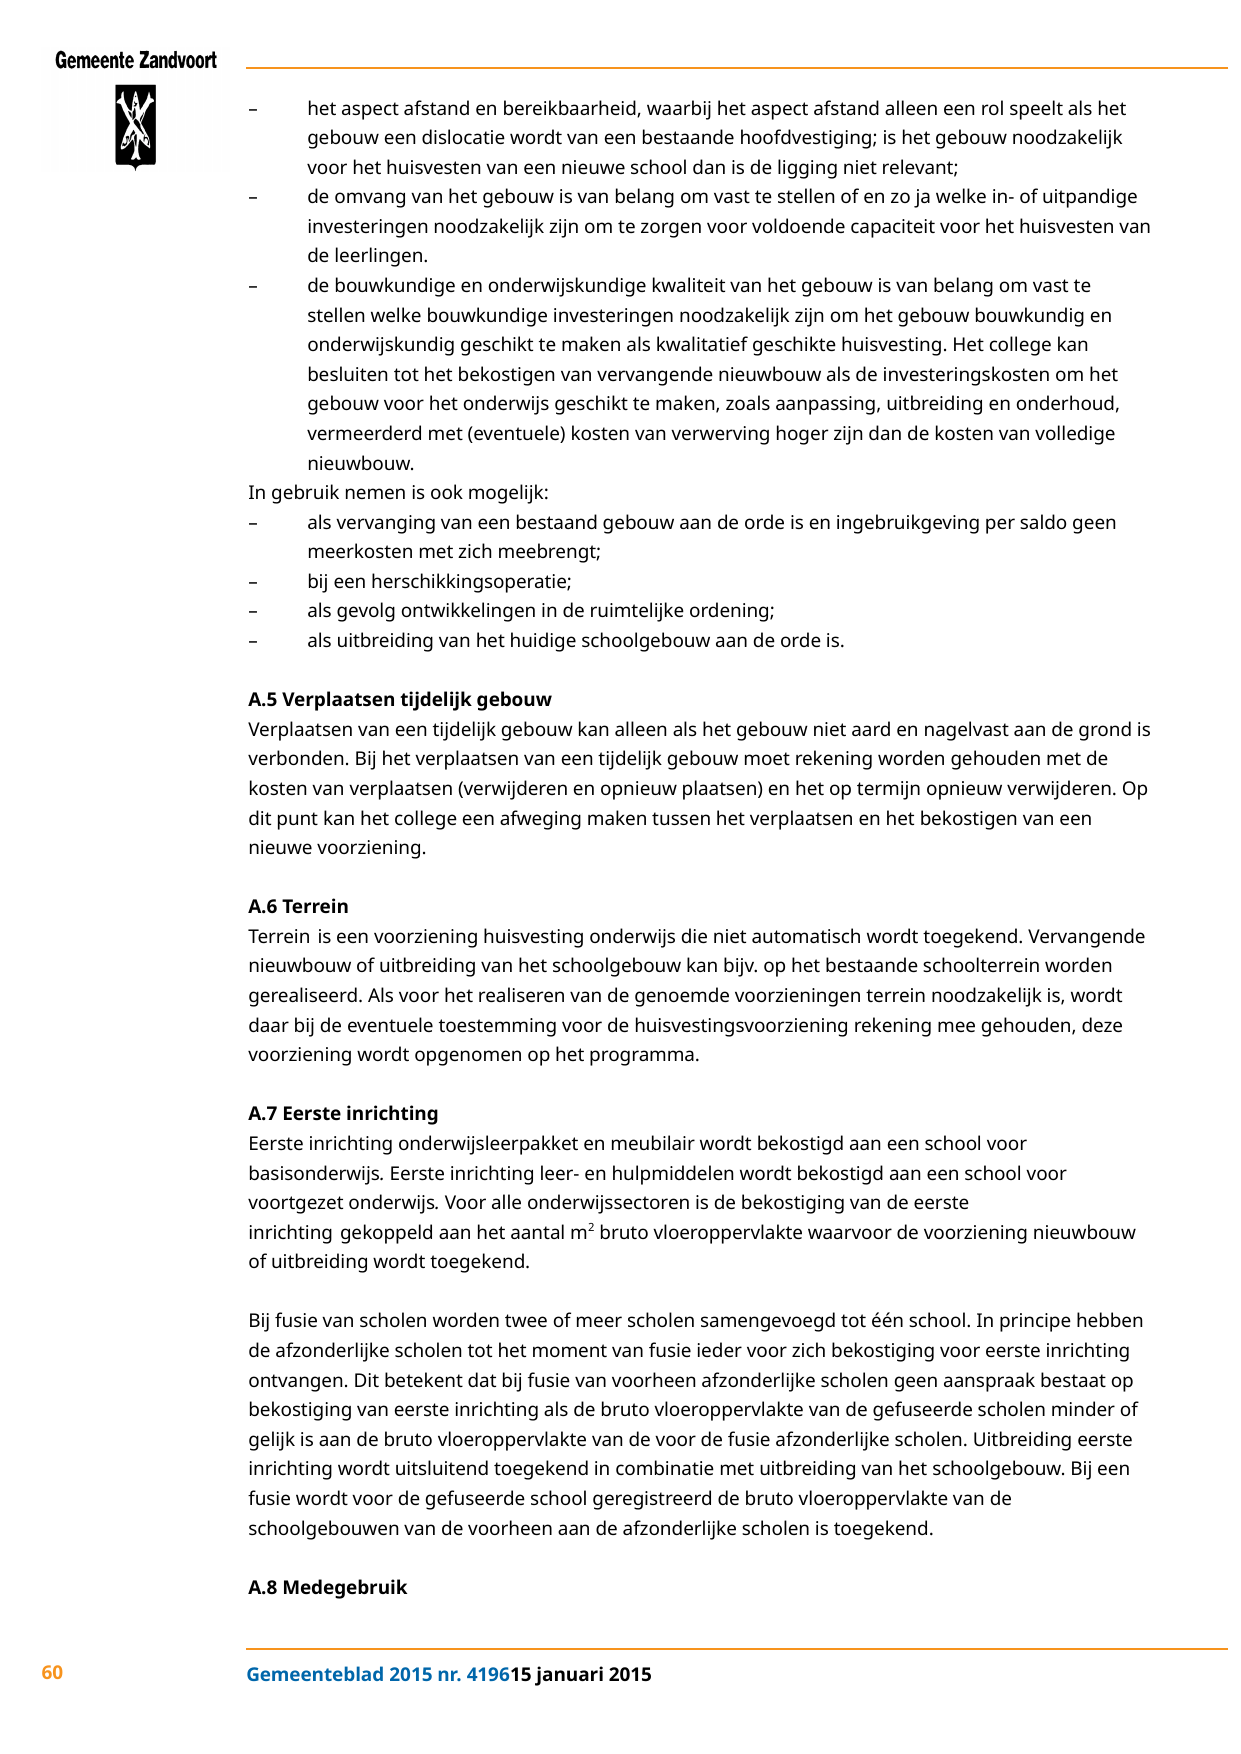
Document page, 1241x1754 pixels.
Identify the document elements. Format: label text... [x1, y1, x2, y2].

text Bij fusie van scholen worden twee of meer scholen samengevoegd tot één school. In principe hebben de afzonderlijke scholen tot het moment van fusie ieder voor zich bekostiging voor eerste inrichting ontvangen. Dit betekent dat bij fusie van voorheen afzonderlijke scholen geen aanspraak bestaat op bekostiging van eerste inrichting als de bruto vloeroppervlakte van de gefuseerde scholen minder of gelijk is aan de bruto vloeroppervlakte van de voor de fusie afzonderlijke scholen. Uitbreiding eerste inrichting wordt uitsluitend toegekend in combinatie met uitbreiding van het schoolgebouw. Bij een fusie wordt voor de gefuseerde school geregistreerd de bruto vloeroppervlakte van de schoolgebouwen van de voorheen aan de afzonderlijke scholen is toegekend. [248, 1308, 1152, 1541]
text Verplaatsen van een tijdelijk gebouw kan alleen als het gebouw niet aard en nagelvast aan de grond is verbonden. Bij het verplaatsen van een tijdelijk gebouw moet rekening worden gehouden met de kosten van verplaatsen (verwijderen en opnieuw plaatsen) en het op termijn opnieuw verwijderen. Op dit punt kan het college een afweging maken tussen het verplaatsen en het bekostigen van een nieuwe voorziening. [248, 716, 1152, 860]
picture [41, 47, 231, 172]
list bij een herschikkingsoperatie; [248, 568, 1152, 594]
text A.5 Verplaatsen tijdelijk gebouw [248, 686, 1152, 712]
list de bouwkundige en onderwijskundige kwaliteit van het gebouw is van belang om vast te stellen welke bouwkundige investeringen noodzakelijk zijn om het gebouw bouwkundig en onderwijskundig geschikt te maken als kwalitatief geschikte huisvesting. Het college kan besluiten tot het bekostigen van vervangende nieuwbouw als de investeringskosten om het gebouw voor het onderwijs geschikt te maken, zoals aanpassing, uitbreiding en onderhoud, vermeerderd met (eventuele) kosten van verwerving hoger zijn dan de kosten van volledige nieuwbouw. [248, 272, 1152, 476]
text Eerste inrichting onderwijsleerpakket en meubilair wordt bekostigd aan een school voor basisonderwijs. Eerste inrichting leer- en hulpmiddelen wordt bekostigd aan een school voor voortgezet onderwijs. Voor alle onderwijssectoren is de bekostiging van de eerste inrichting gekoppeld aan het aantal m2 bruto vloeroppervlakte waarvoor de voorziening nieuwbouw of uitbreiding wordt toegekend. [248, 1130, 1152, 1274]
text A.8 Medegebruik [248, 1574, 1152, 1600]
list als uitbreiding van het huidige schoolgebouw aan de orde is. [248, 627, 1152, 653]
list als gevolg ontwikkelingen in de ruimtelijke ordening; [248, 598, 1152, 623]
text A.7 Eerste inrichting [248, 1101, 1152, 1126]
list als vervanging van een bestaand gebouw aan de orde is en ingebruikgeving per saldo geen meerkosten met zich meebrengt; [248, 509, 1152, 564]
text A.6 Terrein [248, 893, 1152, 919]
text In gebruik nemen is ook mogelijk: [248, 479, 1152, 505]
list het aspect afstand en bereikbaarheid, waarbij het aspect afstand alleen een rol speelt als het gebouw een dislocatie wordt van een bestaande hoofdvestiging; is het gebouw noodzakelijk voor het huisvesten van een nieuwe school dan is de ligging niet relevant; [248, 95, 1152, 180]
text Terrein is een voorziening huisvesting onderwijs die niet automatisch wordt toegekend. Vervangende nieuwbouw of uitbreiding van het schoolgebouw kan bijv. op het bestaande schoolterrein worden gerealiseerd. Als voor het realiseren van de genoemde voorzieningen terrein noodzakelijk is, wordt daar bij de eventuele toestemming voor de huisvestingsvoorziening rekening mee gehouden, deze voorziening wordt opgenomen op het programma. [248, 923, 1152, 1067]
list de omvang van het gebouw is van belang om vast te stellen of en zo ja welke in- of uitpandige investeringen noodzakelijk zijn om te zorgen voor voldoende capaciteit voor het huisvesten van de leerlingen. [248, 183, 1152, 268]
